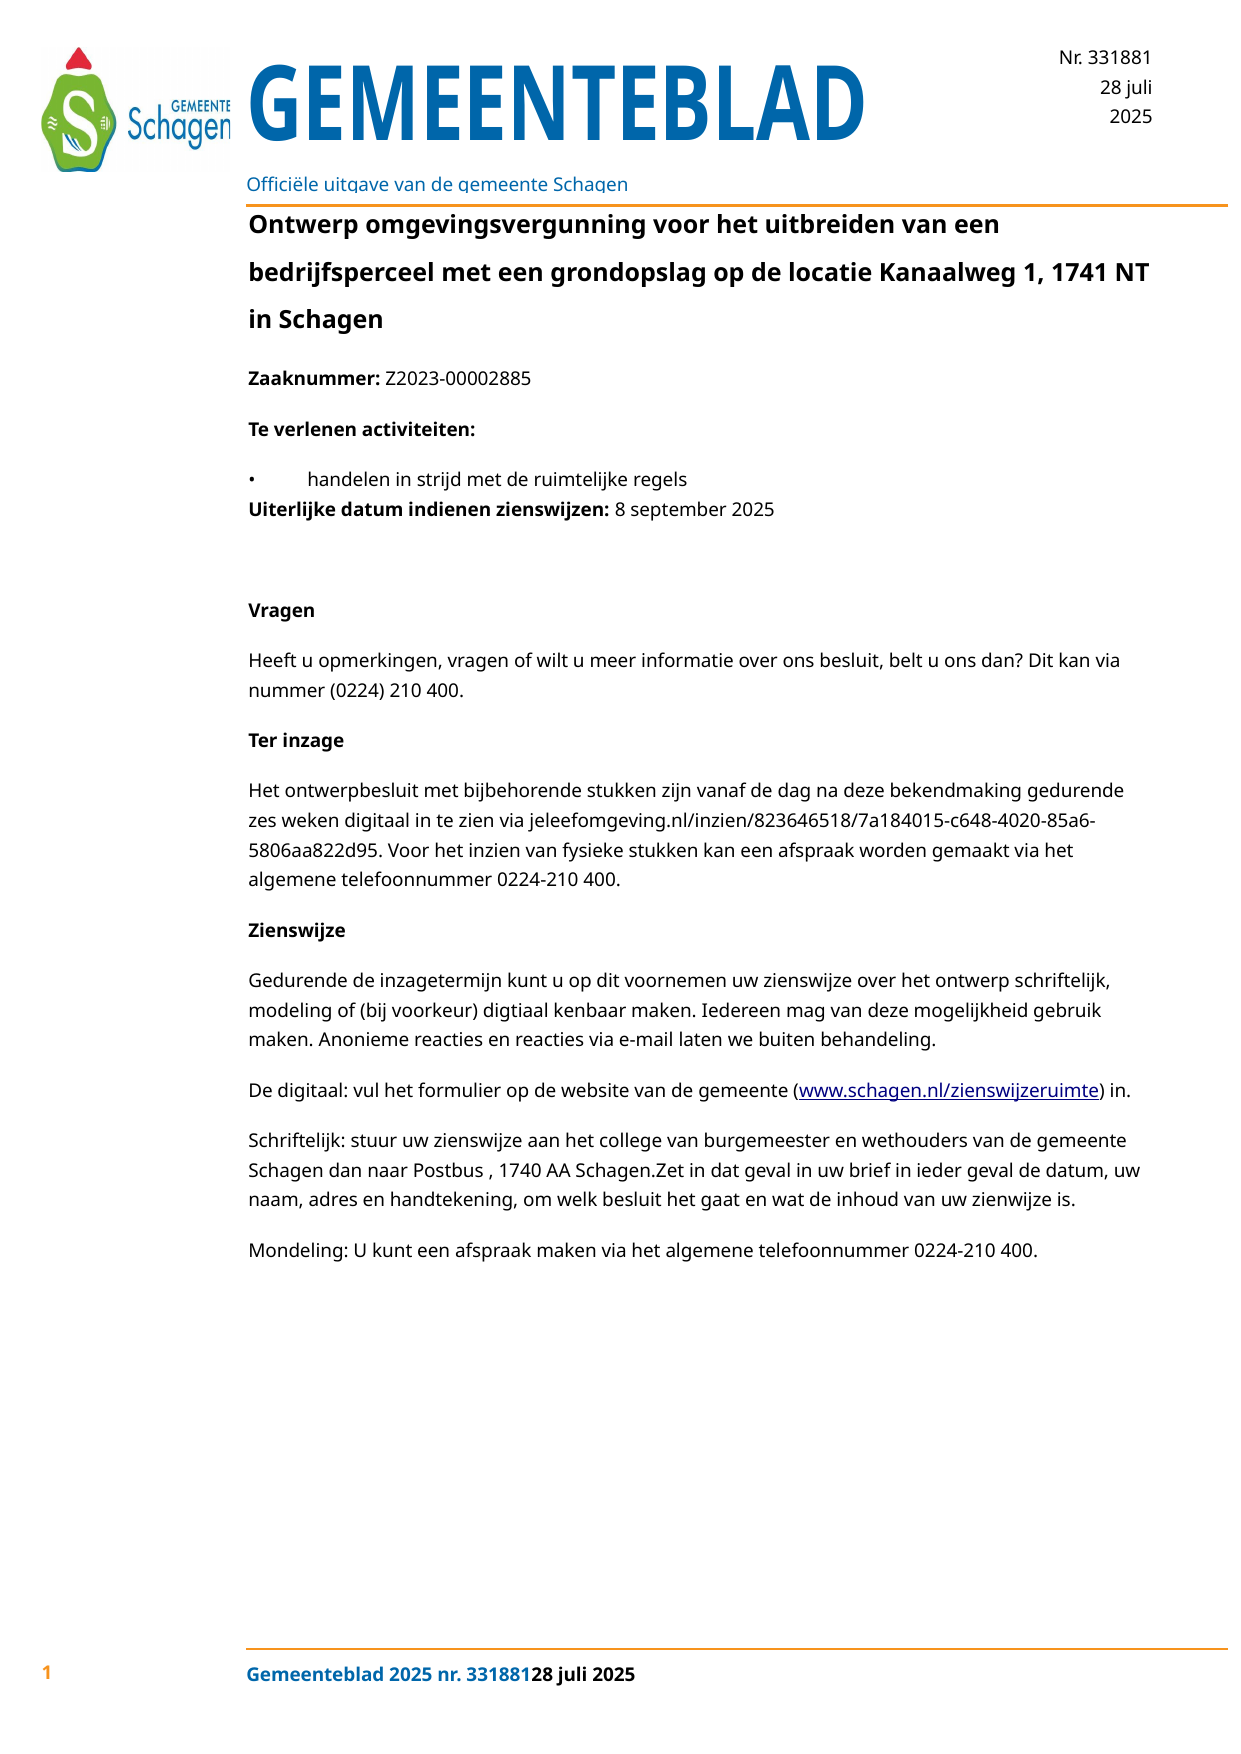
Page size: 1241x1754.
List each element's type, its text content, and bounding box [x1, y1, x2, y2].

picture [41, 47, 231, 172]
text De digitaal: vul het formulier op de website van de gemeente (www.schagen.nl/zienswijzeruimte) in. [248, 1077, 1152, 1102]
text Heeft u opmerkingen, vragen of wilt u meer informatie over ons besluit, belt u ons dan? Dit kan via nummer (0224) 210 400. [248, 647, 1152, 702]
text Zaaknummer: Z2023-00002885 [248, 366, 1152, 391]
text Ter inzage [248, 727, 1152, 753]
text Te verlenen activiteiten: [248, 416, 1152, 442]
text Ontwerp omgevingsvergunning voor het uitbreiden van een bedrijfsperceel met een grondopslag op de locatie Kanaalweg 1, 1741 NT in Schagen [248, 207, 1152, 336]
text Uiterlijke datum indienen zienswijzen: 8 september 2025 [248, 496, 1152, 522]
text Het ontwerpbesluit met bijbehorende stukken zijn vanaf de dag na deze bekendmaking gedurende zes weken digitaal in te zien via jeleefomgeving.nl/inzien/823646518/7a184015-c648-4020-85a6-5806aa822d95. Voor het inzien van fysieke stukken kan een afspraak worden gemaakt via het algemene telefoonnummer 0224-210 400. [248, 778, 1152, 892]
list handelen in strijd met de ruimtelijke regels [248, 466, 1152, 492]
text Vragen [248, 597, 1152, 622]
text Gedurende de inzagetermijn kunt u op dit voornemen uw zienswijze over het ontwerp schriftelijk, modeling of (bij voorkeur) digtiaal kenbaar maken. Iedereen mag van deze mogelijkheid gebruik maken. Anonieme reacties en reacties via e-mail laten we buiten behandeling. [248, 967, 1152, 1052]
text Mondeling: U kunt een afspraak maken via het algemene telefoonnummer 0224-210 400. [248, 1237, 1152, 1262]
text Schriftelijk: stuur uw zienswijze aan het college van burgemeester en wethouders van de gemeente Schagen dan naar Postbus , 1740 AA Schagen.Zet in dat geval in uw brief in ieder geval de datum, uw naam, adres en handtekening, om welk besluit het gaat en wat de inhoud van uw zienwijze is. [248, 1127, 1152, 1212]
text Zienswijze [248, 917, 1152, 942]
